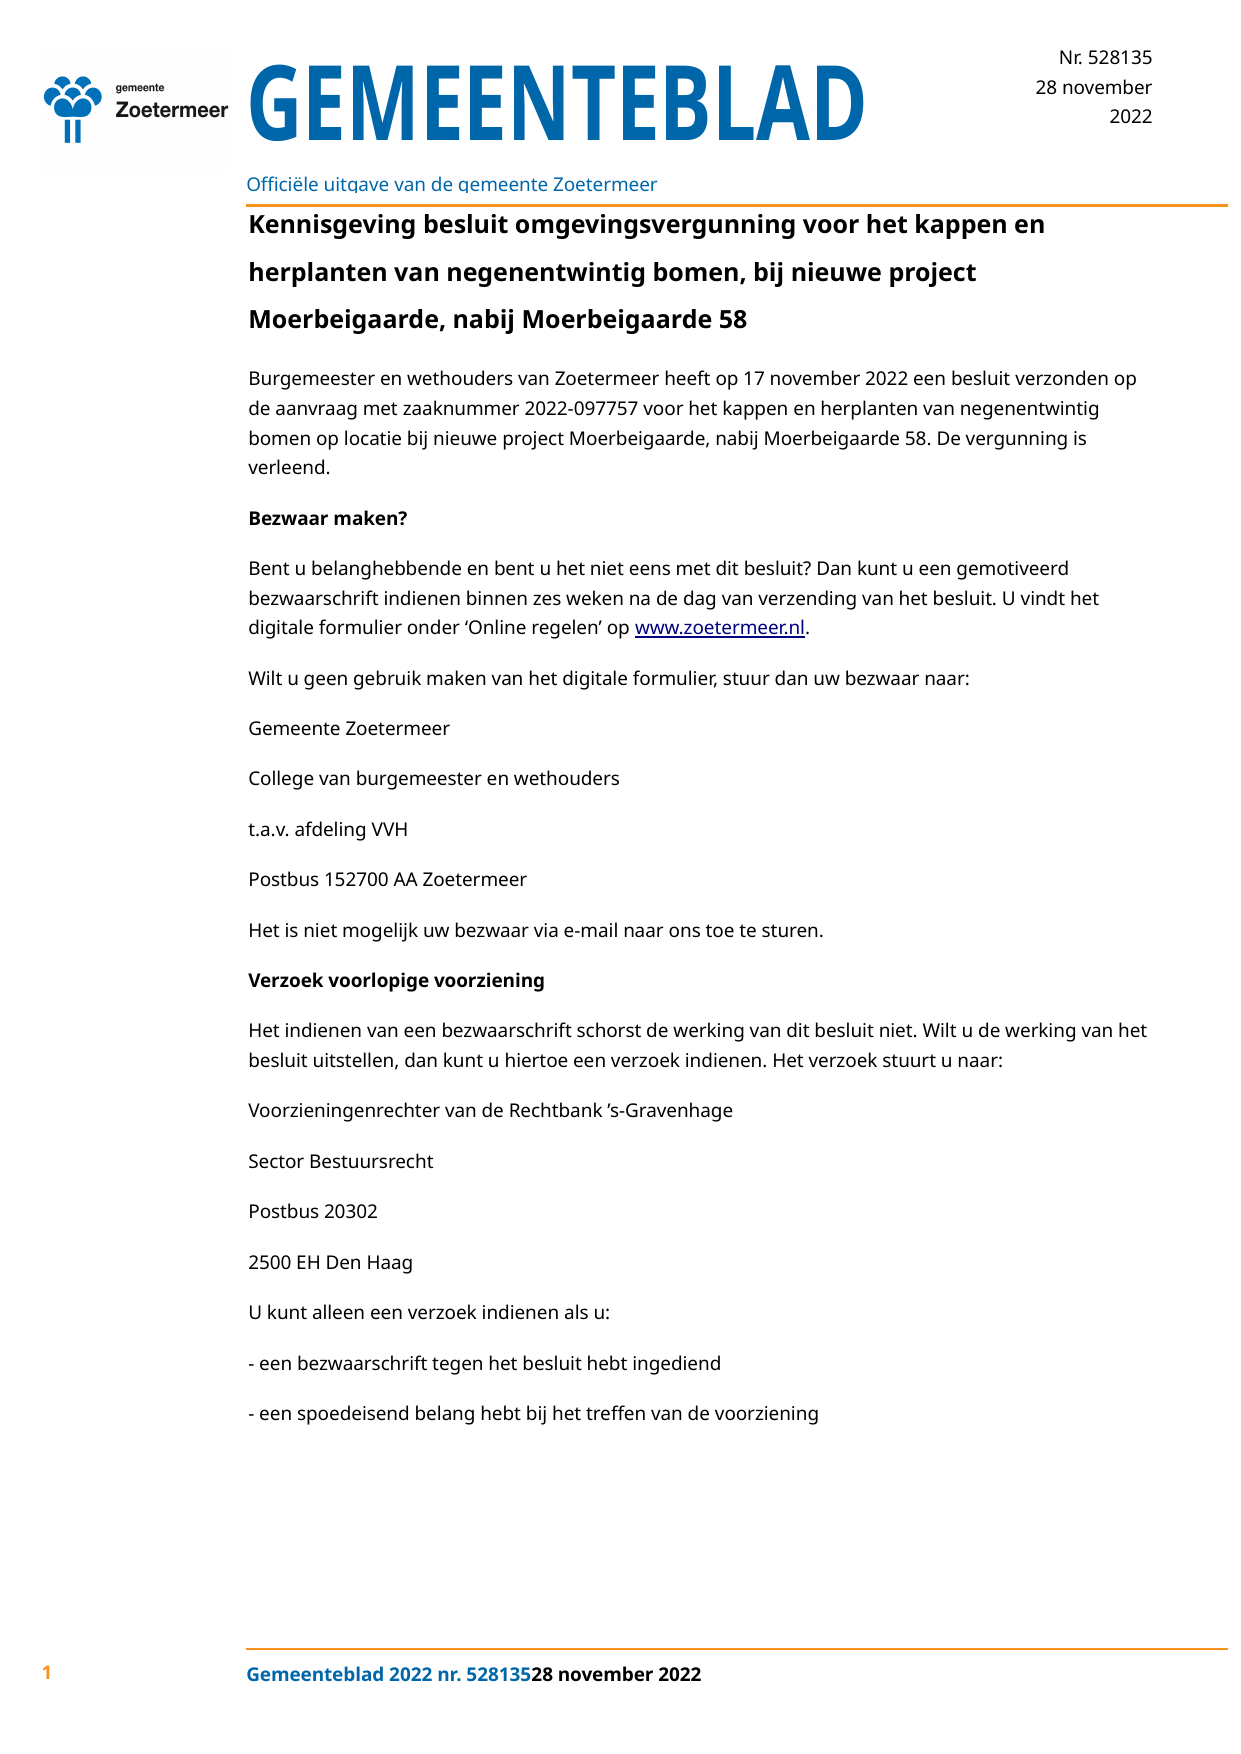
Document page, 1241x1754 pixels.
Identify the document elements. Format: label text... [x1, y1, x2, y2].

text Bezwaar maken? [248, 505, 1152, 530]
text Wilt u geen gebruik maken van het digitale formulier, stuur dan uw bezwaar naar: [248, 665, 1152, 690]
text Bent u belanghebbende en bent u het niet eens met dit besluit? Dan kunt u een gemotiveerd bezwaarschrift indienen binnen zes weken na de dag van verzending van het besluit. U vindt het digitale formulier onder ‘Online regelen’ op www.zoetermeer.nl. [248, 555, 1152, 640]
text Het indienen van een bezwaarschrift schorst de werking van dit besluit niet. Wilt u de werking van het besluit uitstellen, dan kunt u hiertoe een verzoek indienen. Het verzoek stuurt u naar: [248, 1018, 1152, 1073]
text U kunt alleen een verzoek indienen als u: [248, 1299, 1152, 1325]
text Gemeente Zoetermeer [248, 715, 1152, 741]
text Sector Bestuursrecht [248, 1148, 1152, 1174]
text Burgemeester en wethouders van Zoetermeer heeft op 17 november 2022 een besluit verzonden op de aanvraag met zaaknummer 2022-097757 voor het kappen en herplanten van negenentwintig bomen op locatie bij nieuwe project Moerbeigaarde, nabij Moerbeigaarde 58. De vergunning is verleend. [248, 366, 1152, 480]
text College van burgemeester en wethouders [248, 766, 1152, 791]
text - een spoedeisend belang hebt bij het treffen van de voorziening [248, 1400, 1152, 1426]
text 2500 EH Den Haag [248, 1249, 1152, 1274]
text Het is niet mogelijk uw bezwaar via e-mail naar ons toe te sturen. [248, 917, 1152, 942]
picture [41, 47, 231, 172]
text Voorzieningenrechter van de Rechtbank ’s-Gravenhage [248, 1098, 1152, 1123]
text - een bezwaarschrift tegen het besluit hebt ingediend [248, 1350, 1152, 1375]
text t.a.v. afdeling VVH [248, 816, 1152, 842]
text Postbus 20302 [248, 1198, 1152, 1224]
text Postbus 152700 AA Zoetermeer [248, 866, 1152, 892]
text Kennisgeving besluit omgevingsvergunning voor het kappen en herplanten van negenentwintig bomen, bij nieuwe project Moerbeigaarde, nabij Moerbeigaarde 58 [248, 207, 1152, 336]
text Verzoek voorlopige voorziening [248, 967, 1152, 993]
